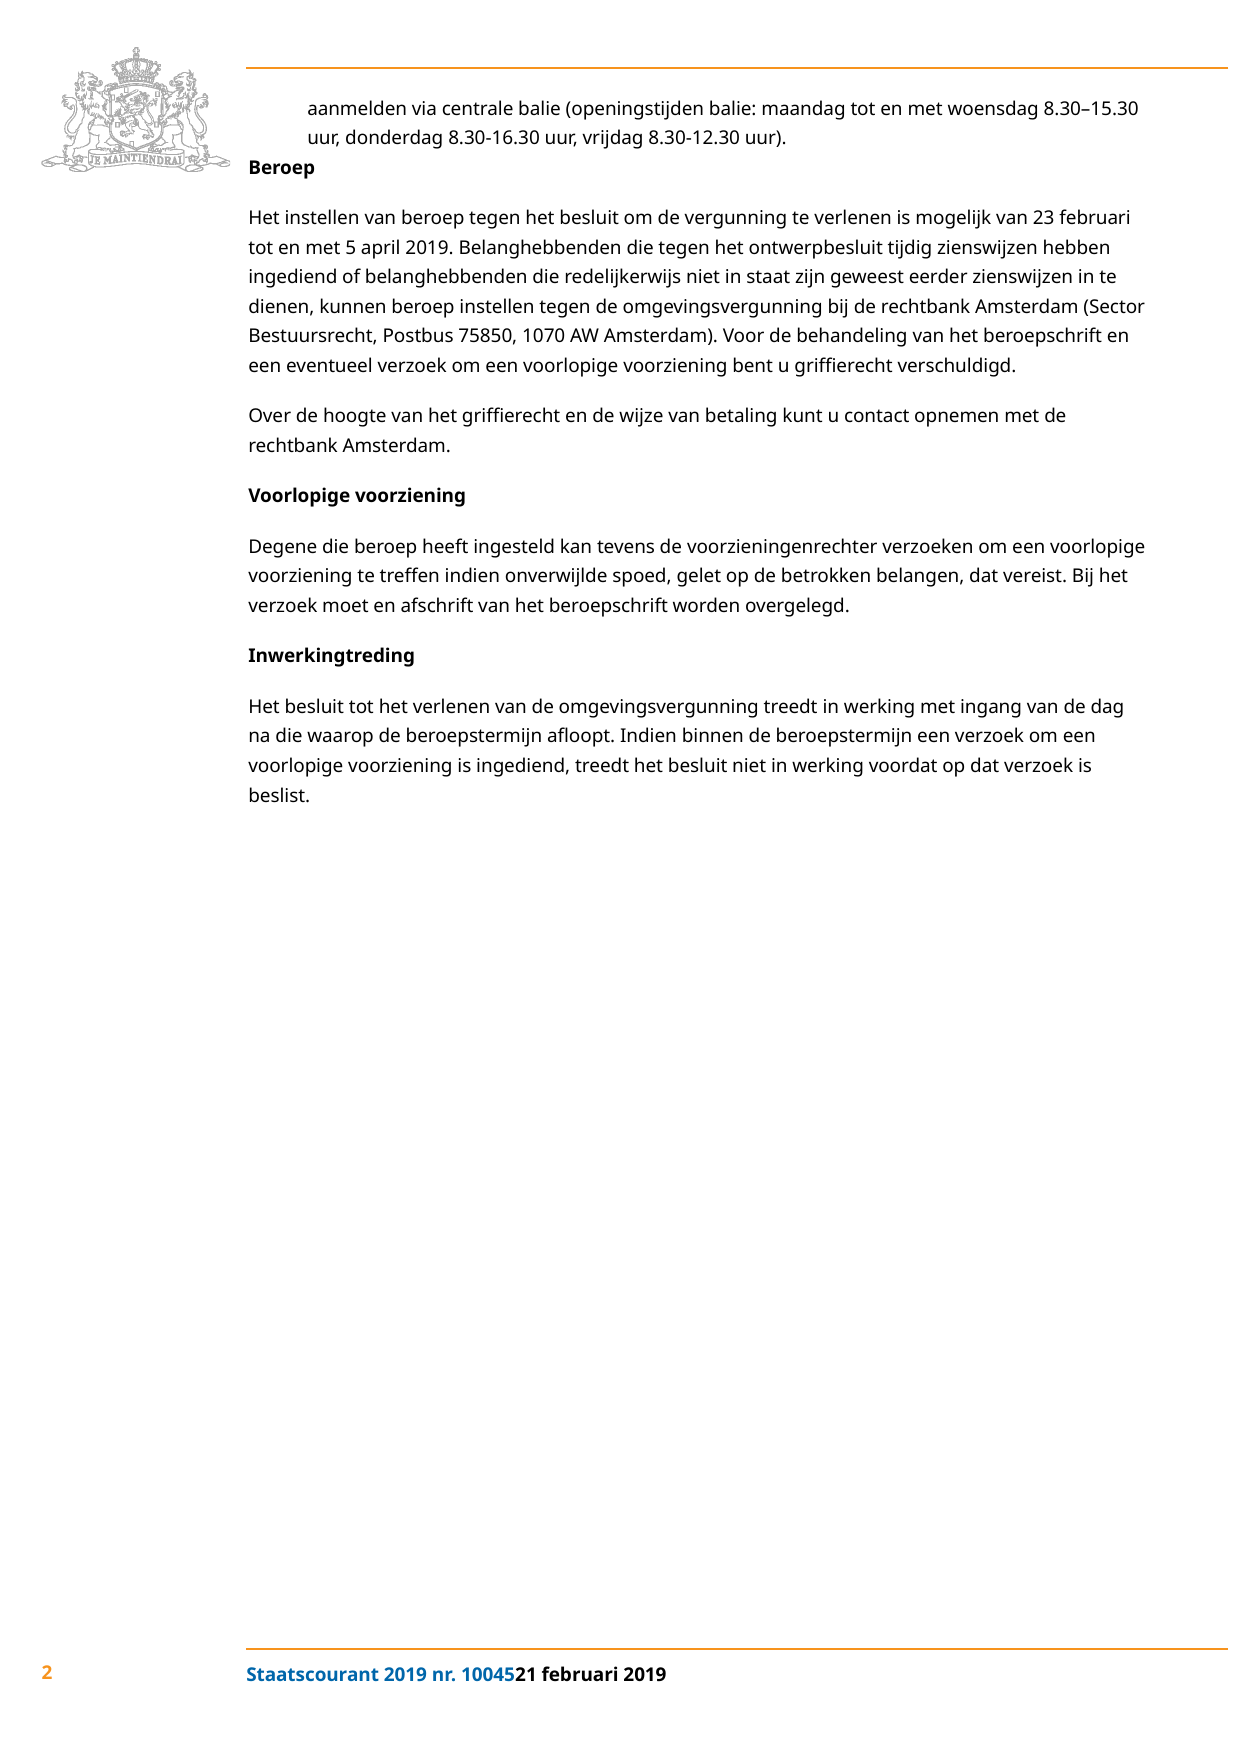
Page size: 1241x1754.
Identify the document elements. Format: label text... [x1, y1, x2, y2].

picture [41, 47, 231, 172]
list aanmelden via centrale balie (openingstijden balie: maandag tot en met woensdag 8.30–15.30 uur, donderdag 8.30-16.30 uur, vrijdag 8.30-12.30 uur). [248, 95, 1152, 150]
text Inwerkingtreding [248, 643, 1152, 668]
text Het besluit tot het verlenen van de omgevingsvergunning treedt in werking met ingang van de dag na die waarop de beroepstermijn afloopt. Indien binnen de beroepstermijn een verzoek om een voorlopige voorziening is ingediend, treedt het besluit niet in werking voordat op dat verzoek is beslist. [248, 693, 1152, 808]
text Degene die beroep heeft ingesteld kan tevens de voorzieningenrechter verzoeken om een voorlopige voorziening te treffen indien onverwijlde spoed, gelet op de betrokken belangen, dat vereist. Bij het verzoek moet en afschrift van het beroepschrift worden overgelegd. [248, 533, 1152, 618]
text Het instellen van beroep tegen het besluit om de vergunning te verlenen is mogelijk van 23 februari tot en met 5 april 2019. Belanghebbenden die tegen het ontwerpbesluit tijdig zienswijzen hebben ingediend of belanghebbenden die redelijkerwijs niet in staat zijn geweest eerder zienswijzen in te dienen, kunnen beroep instellen tegen de omgevingsvergunning bij de rechtbank Amsterdam (Sector Bestuursrecht, Postbus 75850, 1070 AW Amsterdam). Voor de behandeling van het beroepschrift en een eventueel verzoek om een voorlopige voorziening bent u griffierecht verschuldigd. [248, 204, 1152, 378]
text Beroep [248, 154, 1152, 180]
text Voorlopige voorziening [248, 483, 1152, 508]
text Over de hoogte van het griffierecht en de wijze van betaling kunt u contact opnemen met de rechtbank Amsterdam. [248, 403, 1152, 458]
